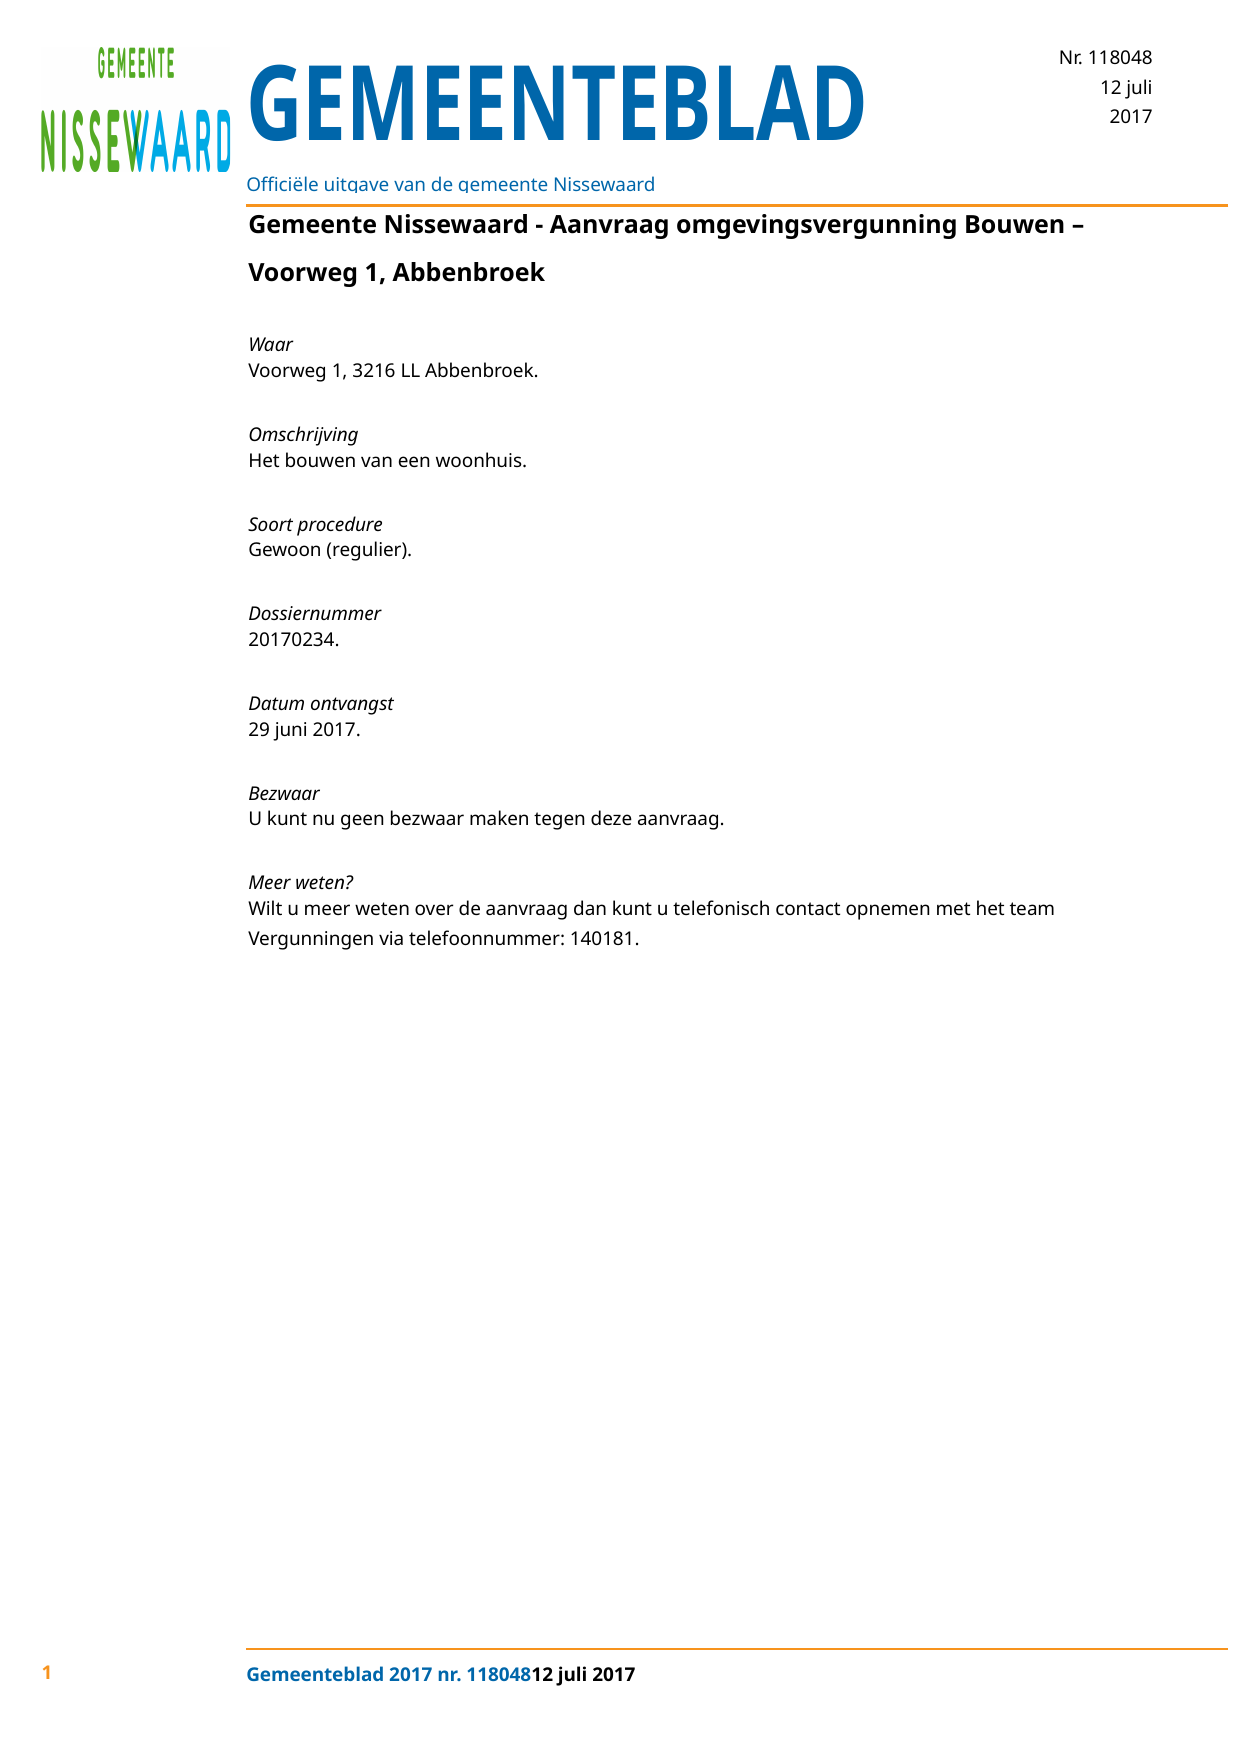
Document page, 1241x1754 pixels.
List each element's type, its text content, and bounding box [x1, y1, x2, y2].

picture [41, 47, 231, 172]
text Gemeente Nissewaard - Aanvraag omgevingsvergunning Bouwen – Voorweg 1, Abbenbroek [248, 207, 1152, 288]
text Omschrijving [248, 421, 1152, 447]
text Het bouwen van een woonhuis. [248, 447, 1152, 473]
text Gewoon (regulier). [248, 537, 1152, 562]
text Voorweg 1, 3216 LL Abbenbroek. [248, 357, 1152, 383]
text Datum ontvangst [248, 690, 1152, 716]
picture [154, 157, 165, 172]
text U kunt nu geen bezwaar maken tegen deze aanvraag. [248, 806, 1152, 831]
text Wilt u meer weten over de aanvraag dan kunt u telefonisch contact opnemen met het team Vergunningen via telefoonnummer: 140181. [248, 895, 1152, 951]
text 20170234. [248, 626, 1152, 652]
text Bezwaar [248, 780, 1152, 806]
text Meer weten? [248, 869, 1152, 895]
picture [176, 157, 187, 172]
text 29 juni 2017. [248, 716, 1152, 742]
picture [201, 122, 206, 138]
text Dossiernummer [248, 601, 1152, 626]
text Waar [248, 331, 1152, 357]
picture [200, 151, 206, 172]
text Soort procedure [248, 511, 1152, 537]
picture [222, 122, 227, 160]
